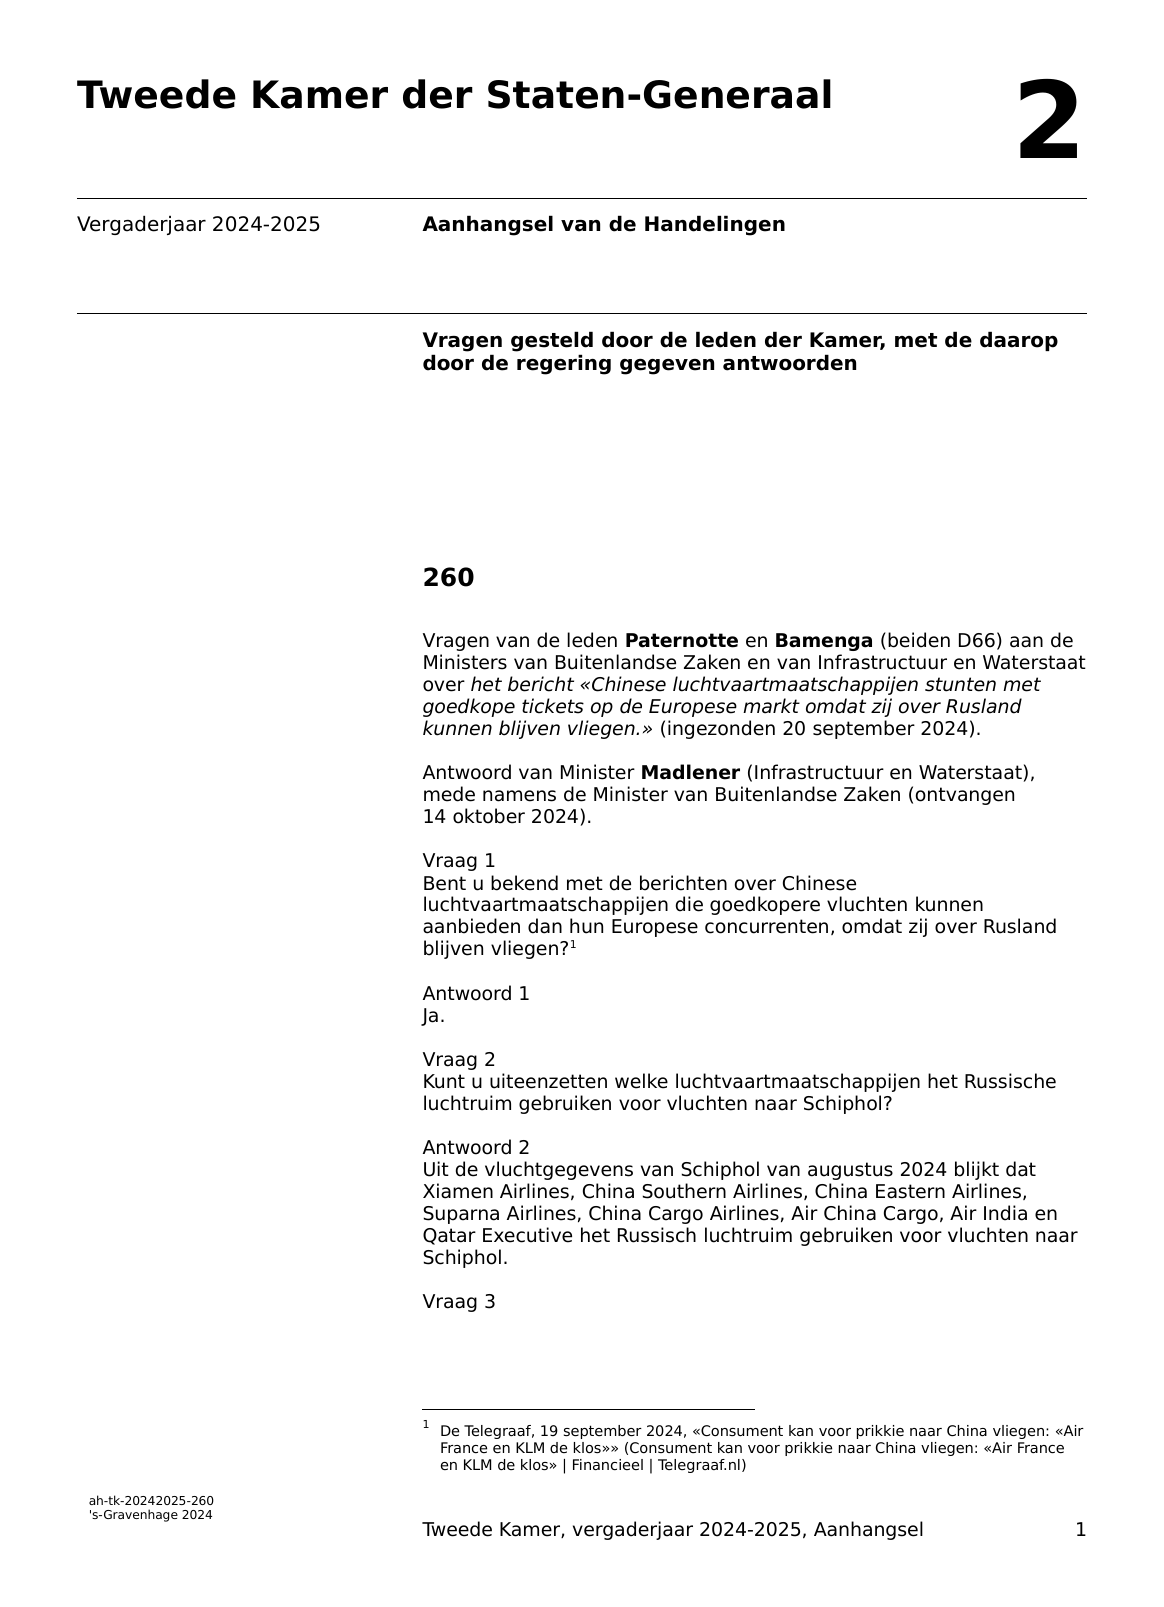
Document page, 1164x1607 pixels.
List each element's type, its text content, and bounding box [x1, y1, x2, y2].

text 260 [422, 563, 1087, 592]
table_cell Aanhangsel van de Handelingen [422, 199, 1087, 313]
text Antwoord 2 [422, 1137, 1087, 1159]
text Kunt u uiteenzetten welke luchtvaartmaatschappijen het Russische luchtruim gebruiken voor vluchten naar Schiphol? [422, 1071, 1087, 1114]
text Antwoord van Minister Madlener (Infrastructuur en Waterstaat), mede namens de Minister van Buitenlandse Zaken (ontvangen 14 oktober 2024). [422, 762, 1087, 828]
text Vraag 1 [422, 850, 1087, 872]
table_cell Vragen gesteld door de leden der Kamer, met de daarop door de regering gegeven antwoorden [422, 314, 1087, 375]
table_header Tweede Kamer der Staten-Generaal [77, 59, 886, 198]
text ah-tk-20242025-260 [88, 1494, 323, 1508]
text Uit de vluchtgegevens van Schiphol van augustus 2024 blijkt dat Xiamen Airlines, China Southern Airlines, China Eastern Airlines, Suparna Airlines, China Cargo Airlines, Air China Cargo, Air India en Qatar Executive het Russisch luchtruim gebruiken voor vluchten naar Schiphol. [422, 1159, 1087, 1269]
table_cell [77, 314, 422, 375]
table_header 2 [886, 59, 1087, 198]
text Vraag 2 [422, 1049, 1087, 1071]
text Vragen van de leden Paternotte en Bamenga (beiden D66) aan de Ministers van Buitenlandse Zaken en van Infrastructuur en Waterstaat over het bericht «Chinese luchtvaartmaatschappijen stunten met goedkope tickets op de Europese markt omdat zij over Rusland kunnen blijven vliegen.» (ingezonden 20 september 2024). [422, 630, 1087, 740]
text Bent u bekend met de berichten over Chinese luchtvaartmaatschappijen die goedkopere vluchten kunnen aanbieden dan hun Europese concurrenten, omdat zij over Rusland blijven vliegen? [422, 872, 1087, 960]
text 's-Gravenhage 2024 [88, 1508, 323, 1522]
text De Telegraaf, 19 september 2024, «Consument kan voor prikkie naar China vliegen: «Air France en KLM de klos»» (Consument kan voor prikkie naar China vliegen: «Air France en KLM de klos» | Financieel | Telegraaf.nl) [422, 1418, 1087, 1474]
text Vraag 3 [422, 1291, 1087, 1313]
text Ja. [422, 1004, 1087, 1026]
text Antwoord 1 [422, 982, 1087, 1004]
table_cell Vergaderjaar 2024-2025 [77, 199, 422, 313]
